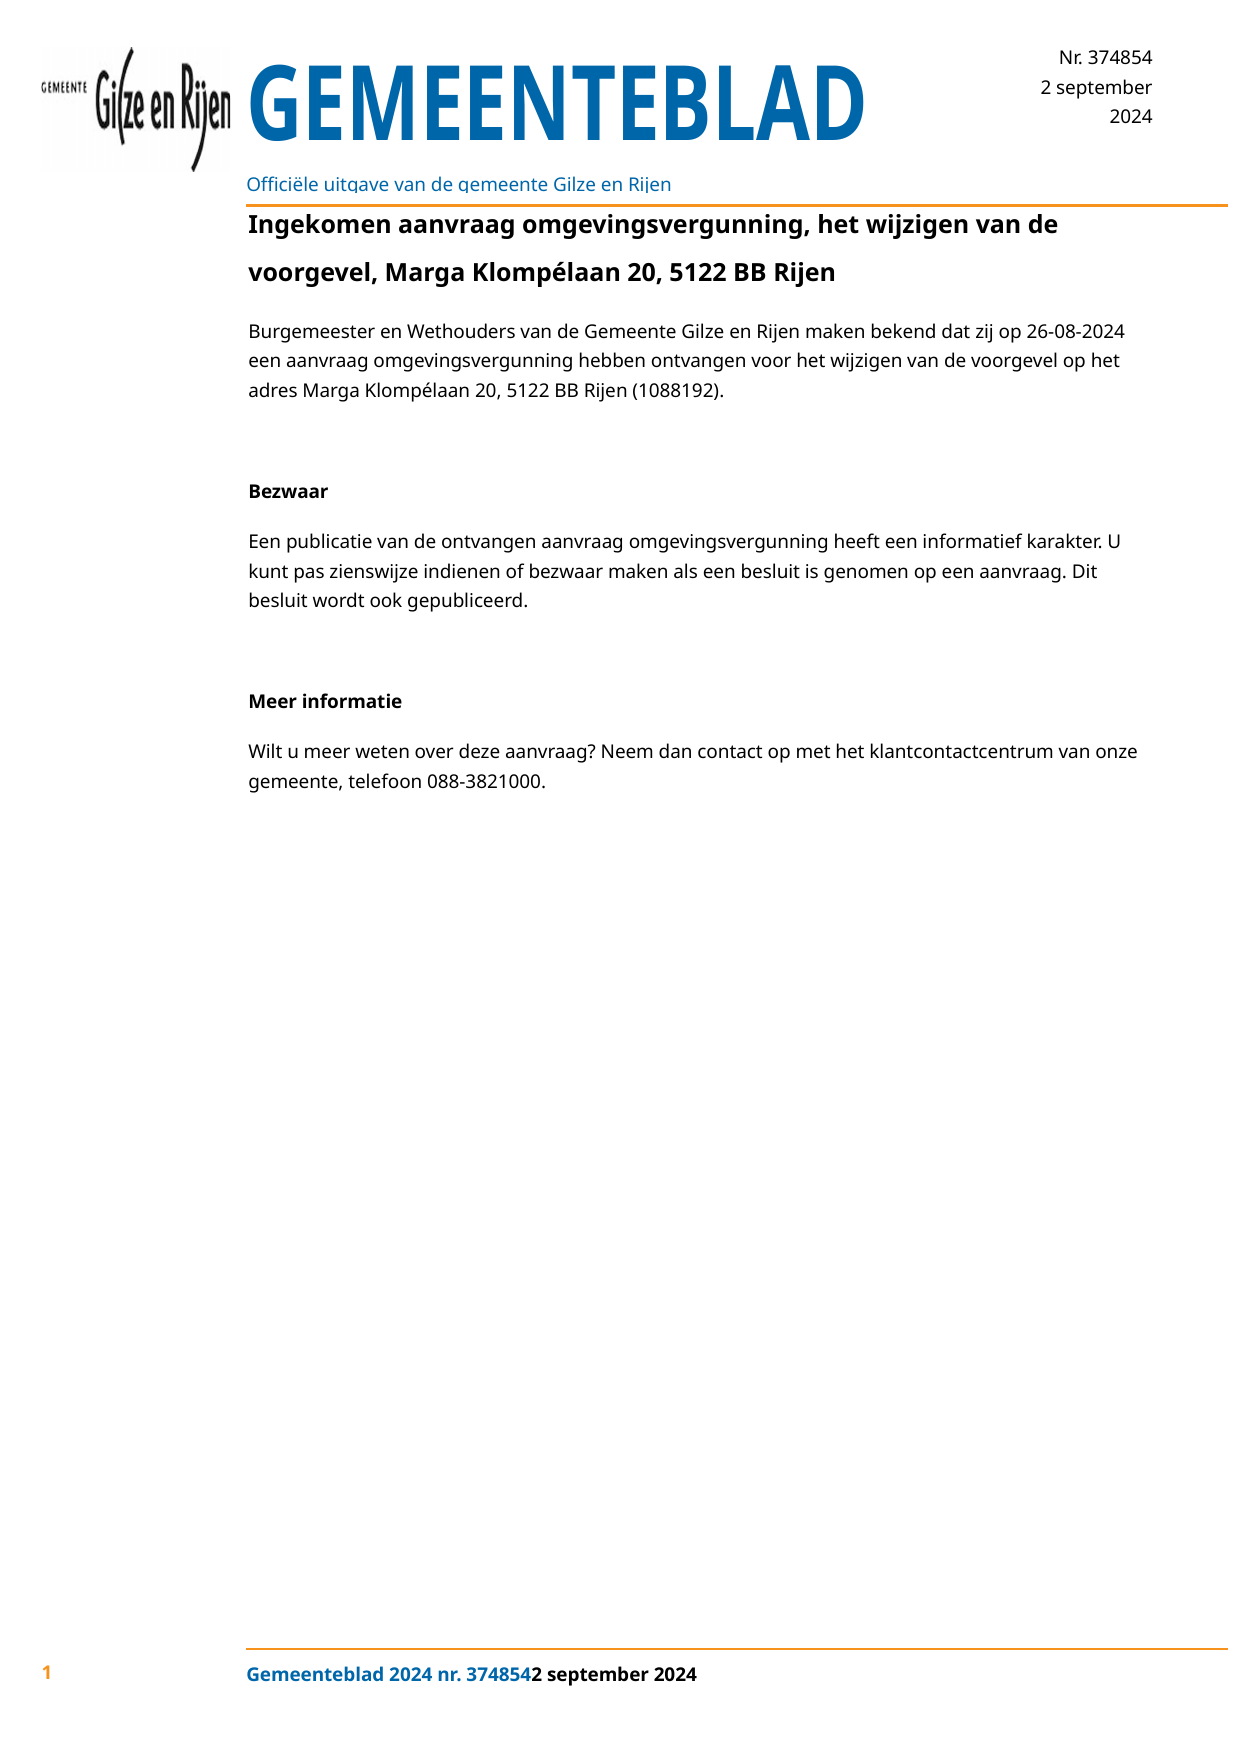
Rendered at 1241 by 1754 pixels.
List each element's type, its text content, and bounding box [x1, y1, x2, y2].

text Meer informatie [248, 688, 1152, 714]
text Bezwaar [248, 478, 1152, 504]
picture [41, 47, 231, 172]
text Een publicatie van de ontvangen aanvraag omgevingsvergunning heeft een informatief karakter. U kunt pas zienswijze indienen of bezwaar maken als een besluit is genomen op een aanvraag. Dit besluit wordt ook gepubliceerd. [248, 528, 1152, 613]
text Burgemeester en Wethouders van de Gemeente Gilze en Rijen maken bekend dat zij op 26-08-2024 een aanvraag omgevingsvergunning hebben ontvangen voor het wijzigen van de voorgevel op het adres Marga Klompélaan 20, 5122 BB Rijen (1088192). [248, 318, 1152, 403]
text Wilt u meer weten over deze aanvraag? Neem dan contact op met het klantcontactcentrum van onze gemeente, telefoon 088-3821000. [248, 739, 1152, 794]
text Ingekomen aanvraag omgevingsvergunning, het wijzigen van de voorgevel, Marga Klompélaan 20, 5122 BB Rijen [248, 207, 1152, 288]
